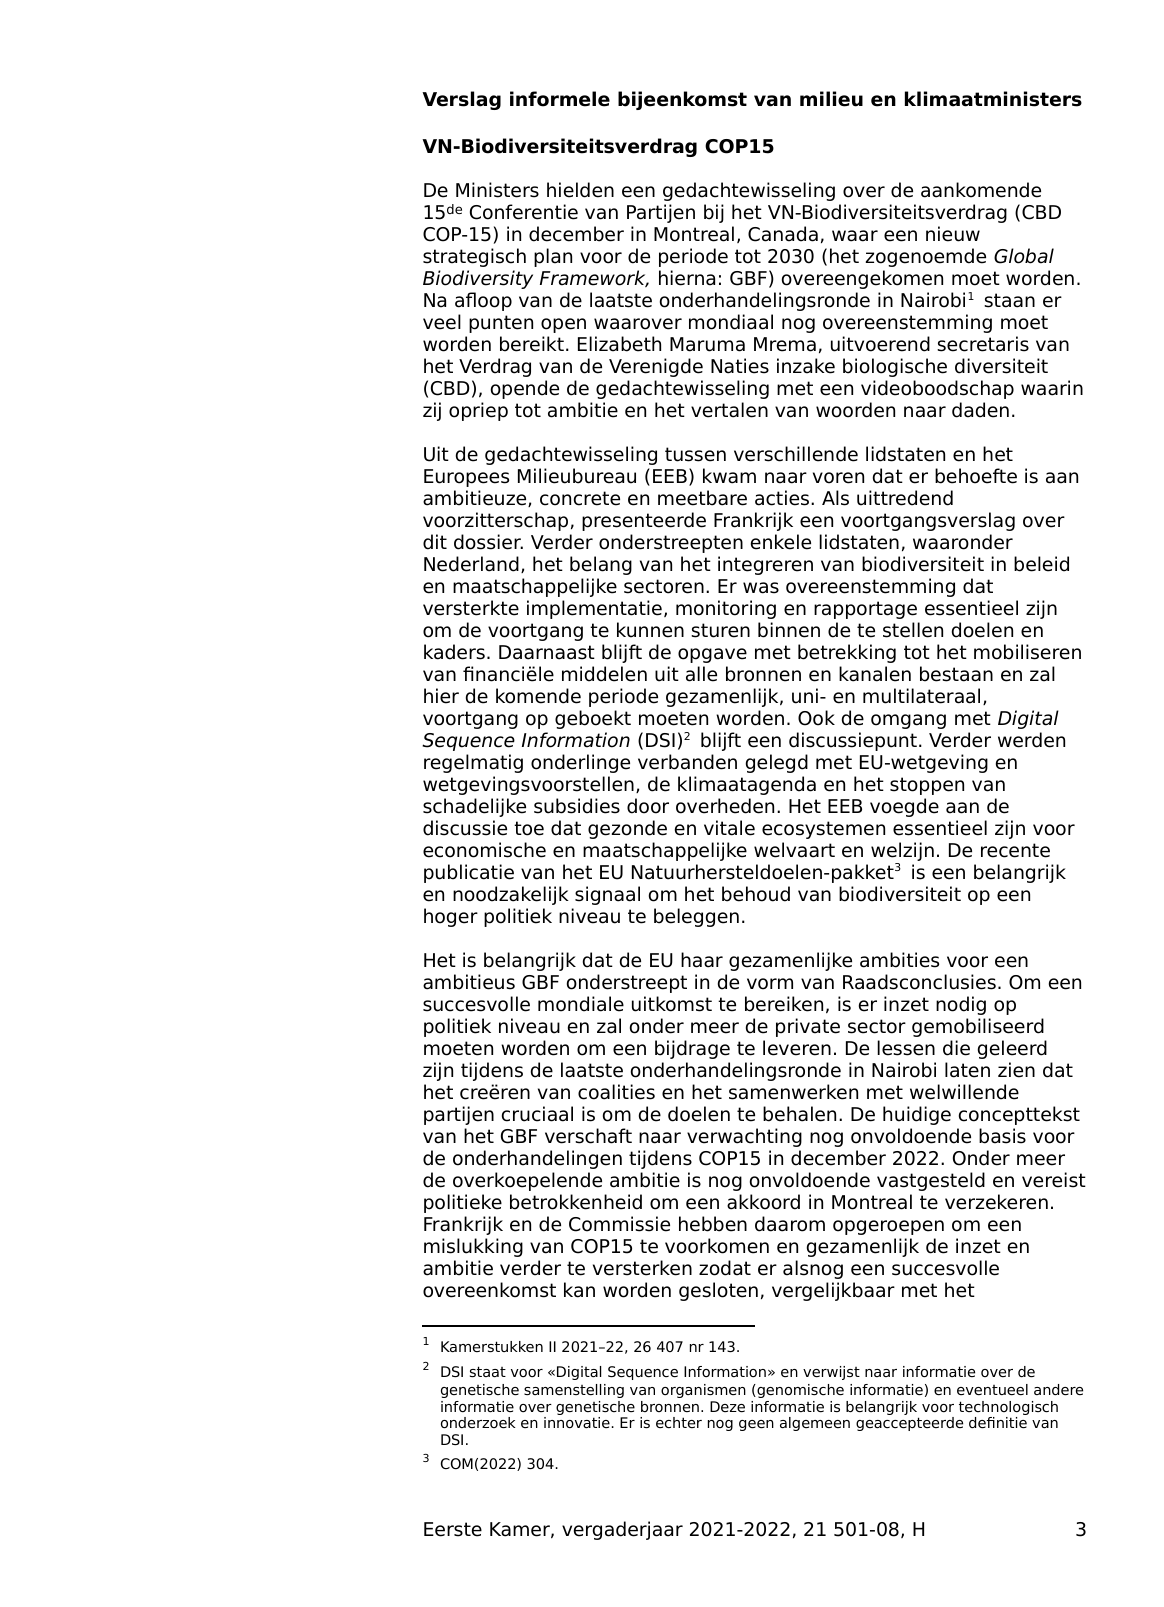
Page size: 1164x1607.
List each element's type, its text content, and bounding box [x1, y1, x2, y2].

subtitle Verslag informele bijeenkomst van milieu en klimaatministers [422, 89, 1087, 111]
text Kamerstukken II 2021–22, 26 407 nr 143. [422, 1335, 1087, 1357]
text DSI staat voor «Digital Sequence Information» en verwijst naar informatie over de genetische samenstelling van organismen (genomische informatie) en eventueel andere informatie over genetische bronnen. Deze informatie is belangrijk voor technologisch onderzoek en innovatie. Er is echter nog geen algemeen geaccepteerde definitie van DSI. [422, 1360, 1087, 1449]
text De Ministers hielden een gedachtewisseling over de aankomende 15de Conferentie van Partijen bij het VN-Biodiversiteitsverdrag (CBD COP-15) in december in Montreal, Canada, waar een nieuw strategisch plan voor de periode tot 2030 (het zogenoemde Global Biodiversity Framework, hierna: GBF) overeengekomen moet worden. Na afloop van de laatste onderhandelingsronde in Nairobi staan er veel punten open waarover mondiaal nog overeenstemming moet worden bereikt. Elizabeth Maruma Mrema, uitvoerend secretaris van het Verdrag van de Verenigde Naties inzake biologische diversiteit (CBD), opende de gedachtewisseling met een videoboodschap waarin zij opriep tot ambitie en het vertalen van woorden naar daden. [422, 180, 1087, 422]
text Het is belangrijk dat de EU haar gezamenlijke ambities voor een ambitieus GBF onderstreept in de vorm van Raadsconclusies. Om een succesvolle mondiale uitkomst te bereiken, is er inzet nodig op politiek niveau en zal onder meer de private sector gemobiliseerd moeten worden om een bijdrage te leveren. De lessen die geleerd zijn tijdens de laatste onderhandelingsronde in Nairobi laten zien dat het creëren van coalities en het samenwerken met welwillende partijen cruciaal is om de doelen te behalen. De huidige concepttekst van het GBF verschaft naar verwachting nog onvoldoende basis voor de onderhandelingen tijdens COP15 in december 2022. Onder meer de overkoepelende ambitie is nog onvoldoende vastgesteld en vereist politieke betrokkenheid om een akkoord in Montreal te verzekeren. Frankrijk en de Commissie hebben daarom opgeroepen om een mislukking van COP15 te voorkomen en gezamenlijk de inzet en ambitie verder te versterken zodat er alsnog een succesvolle overeenkomst kan worden gesloten, vergelijkbaar met het [422, 950, 1087, 1302]
text COM(2022) 304. [422, 1452, 1087, 1474]
text Uit de gedachtewisseling tussen verschillende lidstaten en het Europees Milieubureau (EEB) kwam naar voren dat er behoefte is aan ambitieuze, concrete en meetbare acties. Als uittredend voorzitterschap, presenteerde Frankrijk een voortgangsverslag over dit dossier. Verder onderstreepten enkele lidstaten, waaronder Nederland, het belang van het integreren van biodiversiteit in beleid en maatschappelijke sectoren. Er was overeenstemming dat versterkte implementatie, monitoring en rapportage essentieel zijn om de voortgang te kunnen sturen binnen de te stellen doelen en kaders. Daarnaast blijft de opgave met betrekking tot het mobiliseren van financiële middelen uit alle bronnen en kanalen bestaan en zal hier de komende periode gezamenlijk, uni- en multilateraal, voortgang op geboekt moeten worden. Ook de omgang met Digital Sequence Information (DSI) blijft een discussiepunt. Verder werden regelmatig onderlinge verbanden gelegd met EU-wetgeving en wetgevingsvoorstellen, de klimaatagenda en het stoppen van schadelijke subsidies door overheden. Het EEB voegde aan de discussie toe dat gezonde en vitale ecosystemen essentieel zijn voor economische en maatschappelijke welvaart en welzijn. De recente publicatie van het EU Natuurhersteldoelen-pakket is een belangrijk en noodzakelijk signaal om het behoud van biodiversiteit op een hoger politiek niveau te beleggen. [422, 444, 1087, 928]
subtitle VN-Biodiversiteitsverdrag COP15 [422, 136, 1087, 158]
